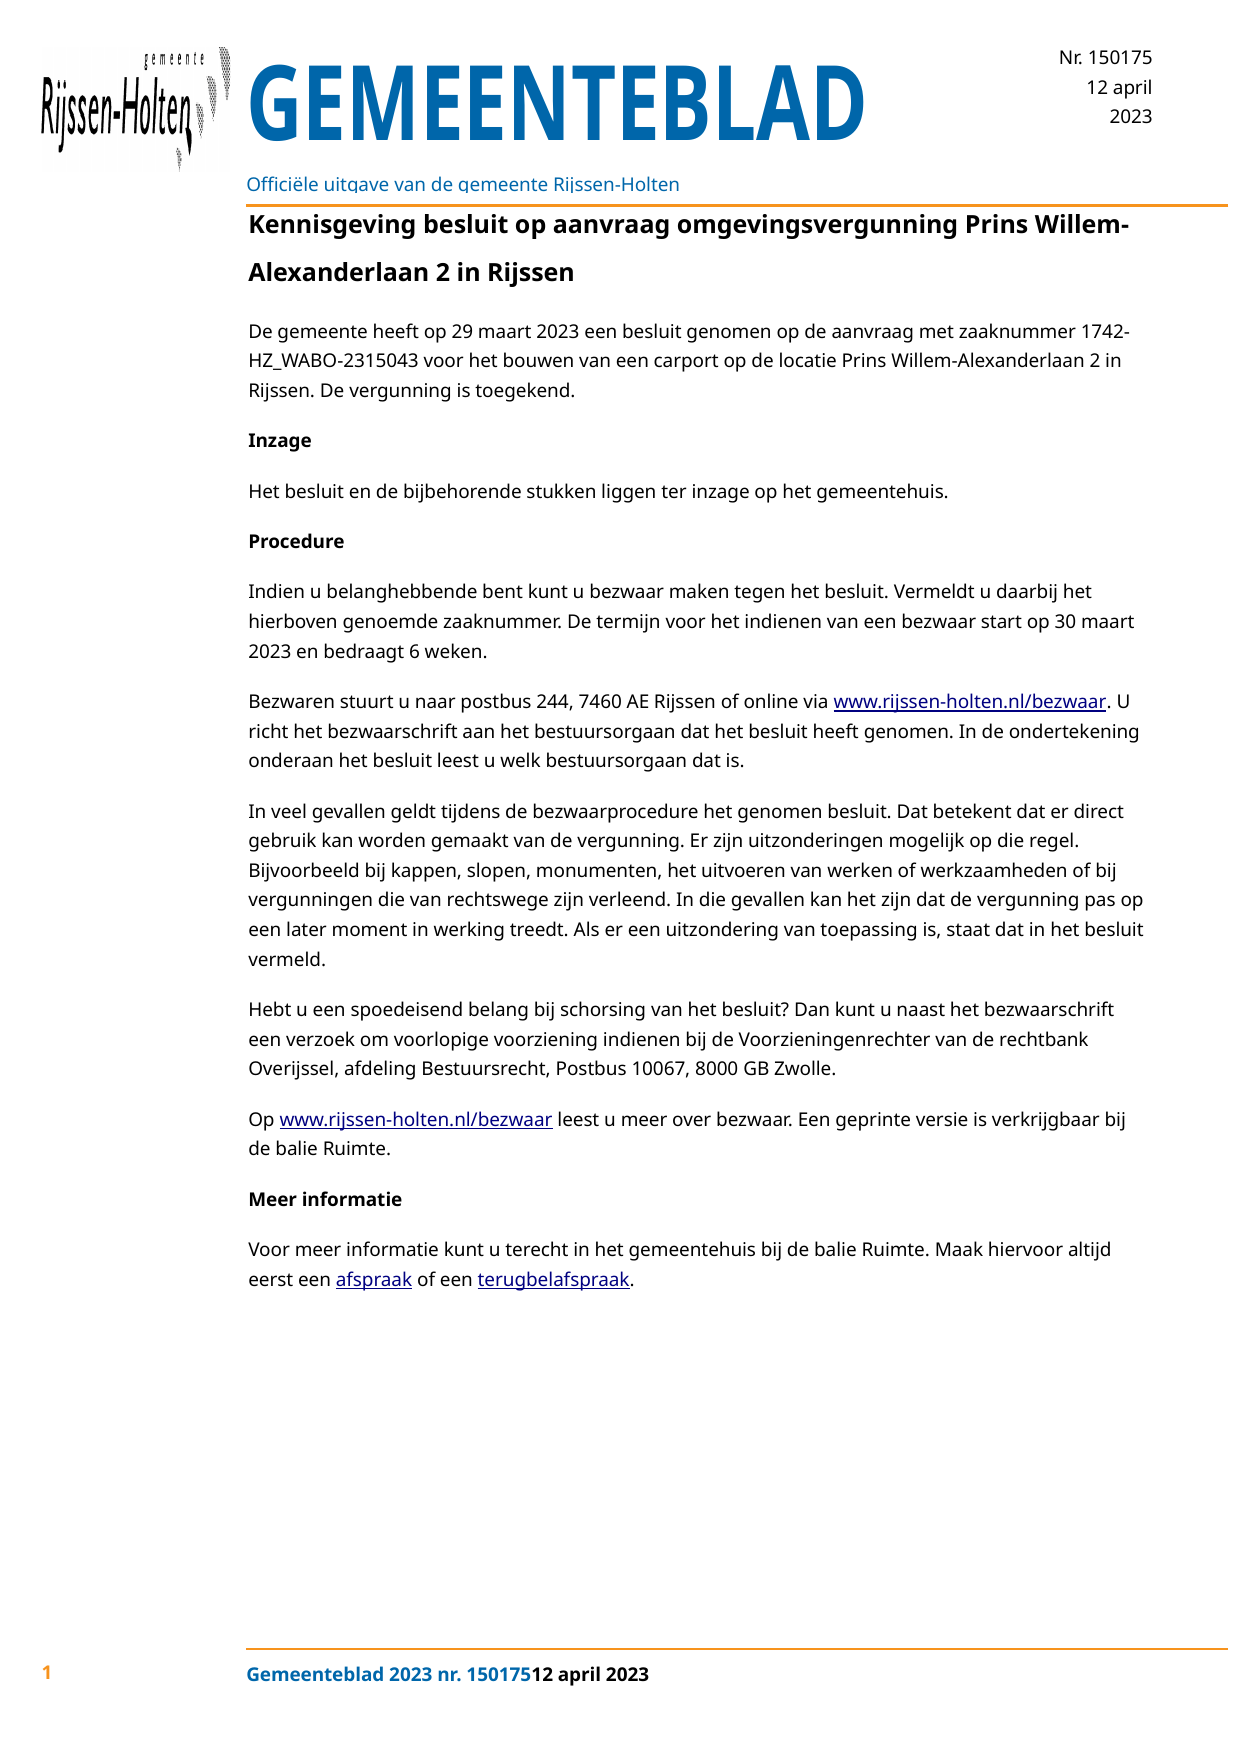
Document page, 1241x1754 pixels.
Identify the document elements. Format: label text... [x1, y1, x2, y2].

text Bezwaren stuurt u naar postbus 244, 7460 AE Rijssen of online via www.rijssen-holten.nl/bezwaar. U richt het bezwaarschrift aan het bestuursorgaan dat het besluit heeft genomen. In de ondertekening onderaan het besluit leest u welk bestuursorgaan dat is. [248, 688, 1152, 773]
text Hebt u een spoedeisend belang bij schorsing van het besluit? Dan kunt u naast het bezwaarschrift een verzoek om voorlopige voorziening indienen bij de Voorzieningenrechter van de rechtbank Overijssel, afdeling Bestuursrecht, Postbus 10067, 8000 GB Zwolle. [248, 996, 1152, 1081]
picture [41, 47, 231, 172]
text Inzage [248, 427, 1152, 453]
text Op www.rijssen-holten.nl/bezwaar leest u meer over bezwaar. Een geprinte versie is verkrijgbaar bij de balie Ruimte. [248, 1106, 1152, 1161]
text Het besluit en de bijbehorende stukken liggen ter inzage op het gemeentehuis. [248, 478, 1152, 504]
text Indien u belanghebbende bent kunt u bezwaar maken tegen het besluit. Vermeldt u daarbij het hierboven genoemde zaaknummer. De termijn voor het indienen van een bezwaar start op 30 maart 2023 en bedraagt 6 weken. [248, 579, 1152, 664]
text Kennisgeving besluit op aanvraag omgevingsvergunning Prins Willem-Alexanderlaan 2 in Rijssen [248, 207, 1152, 288]
text Meer informatie [248, 1186, 1152, 1212]
text De gemeente heeft op 29 maart 2023 een besluit genomen op de aanvraag met zaaknummer 1742-HZ_WABO-2315043 voor het bouwen van een carport op de locatie Prins Willem-Alexanderlaan 2 in Rijssen. De vergunning is toegekend. [248, 318, 1152, 403]
text In veel gevallen geldt tijdens de bezwaarprocedure het genomen besluit. Dat betekent dat er direct gebruik kan worden gemaakt van de vergunning. Er zijn uitzonderingen mogelijk op die regel. Bijvoorbeeld bij kappen, slopen, monumenten, het uitvoeren van werken of werkzaamheden of bij vergunningen die van rechtswege zijn verleend. In die gevallen kan het zijn dat de vergunning pas op een later moment in werking treedt. Als er een uitzondering van toepassing is, staat dat in het besluit vermeld. [248, 798, 1152, 972]
text Voor meer informatie kunt u terecht in het gemeentehuis bij de balie Ruimte. Maak hiervoor altijd eerst een afspraak of een terugbelafspraak. [248, 1236, 1152, 1292]
text Procedure [248, 528, 1152, 554]
